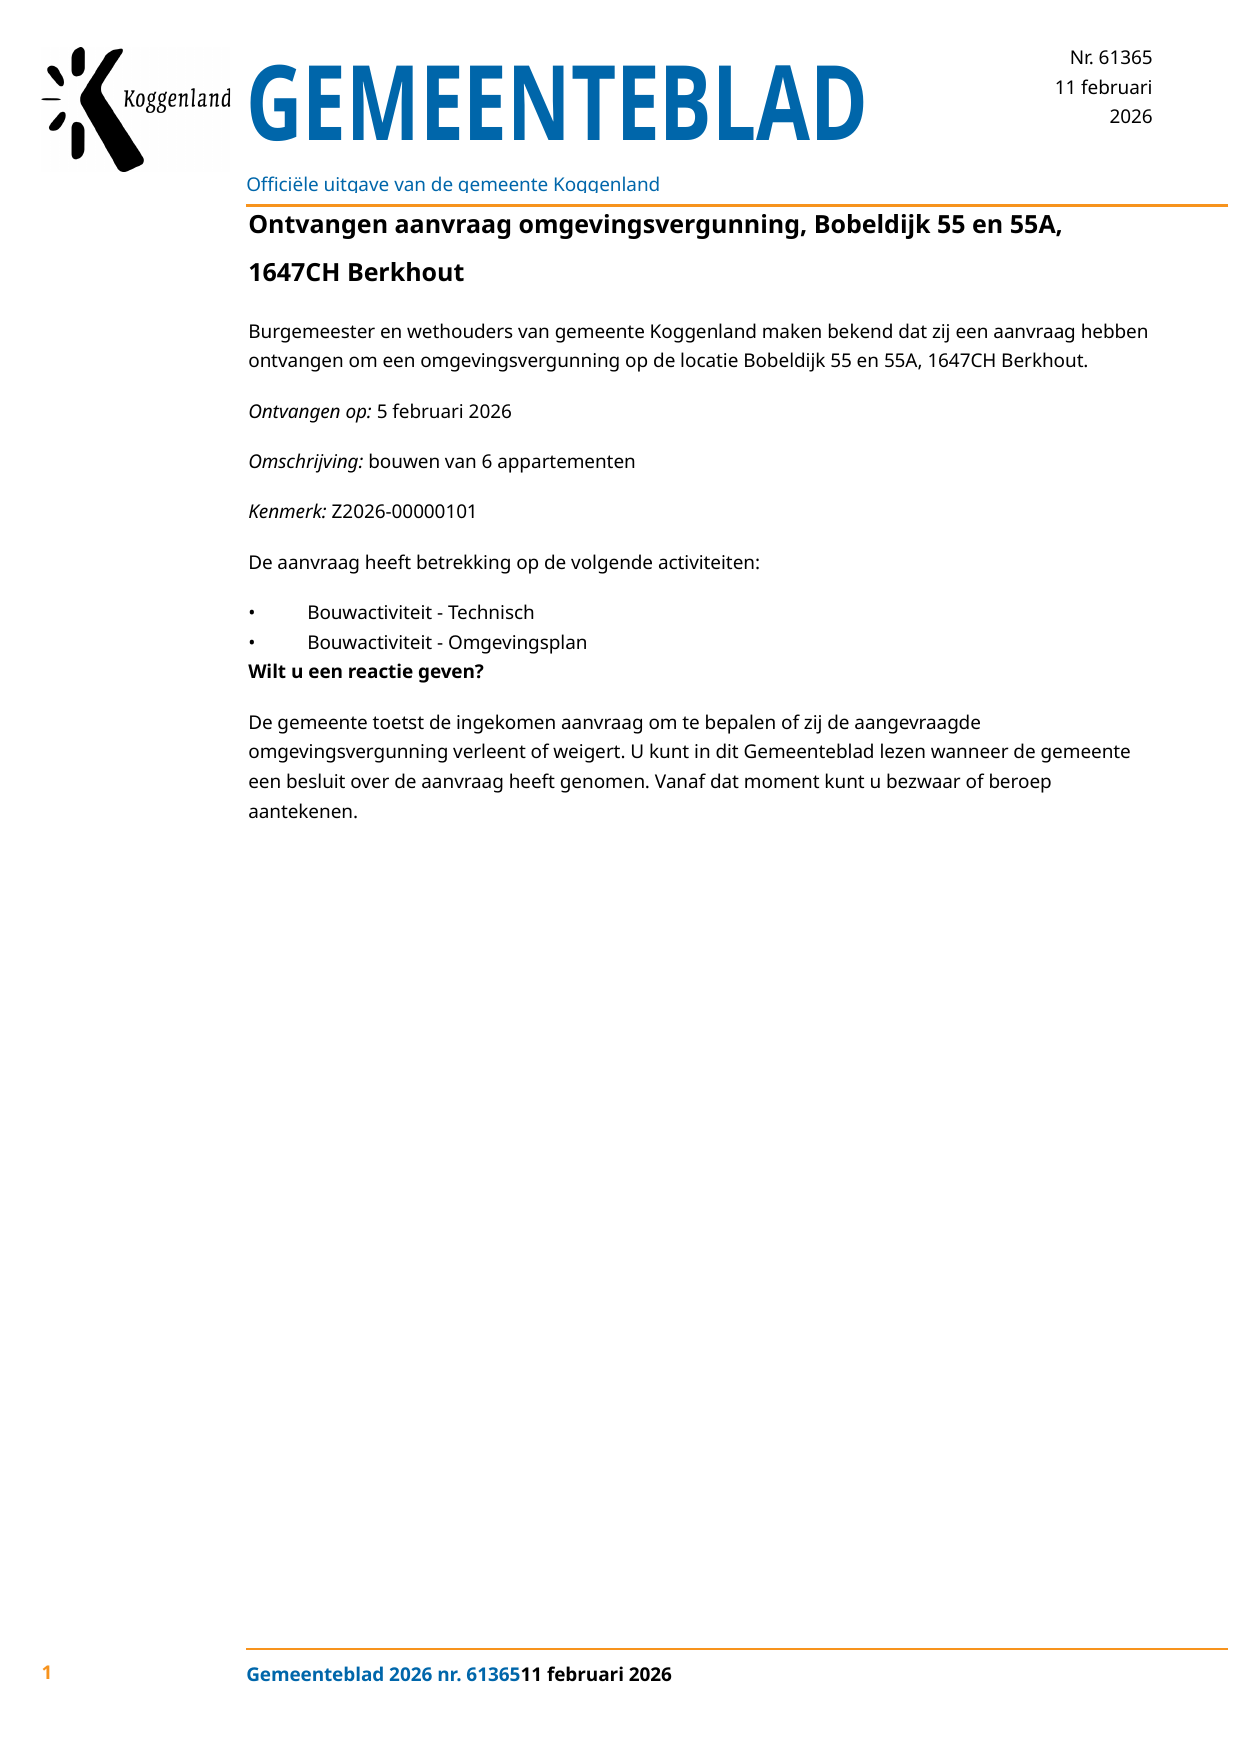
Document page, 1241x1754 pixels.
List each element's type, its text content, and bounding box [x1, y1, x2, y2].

list Bouwactiviteit - Technisch [248, 599, 1152, 625]
text Kenmerk: Z2026-00000101 [248, 499, 1152, 524]
text Ontvangen aanvraag omgevingsvergunning, Bobeldijk 55 en 55A, 1647CH Berkhout [248, 207, 1152, 288]
text Ontvangen op: 5 februari 2026 [248, 398, 1152, 424]
text De gemeente toetst de ingekomen aanvraag om te bepalen of zij de aangevraagde omgevingsvergunning verleent of weigert. U kunt in dit Gemeenteblad lezen wanneer de gemeente een besluit over de aanvraag heeft genomen. Vanaf dat moment kunt u bezwaar of beroep aantekenen. [248, 709, 1152, 824]
picture [41, 47, 231, 172]
text Burgemeester en wethouders van gemeente Koggenland maken bekend dat zij een aanvraag hebben ontvangen om een omgevingsvergunning op de locatie Bobeldijk 55 en 55A, 1647CH Berkhout. [248, 318, 1152, 373]
list Bouwactiviteit - Omgevingsplan [248, 629, 1152, 655]
text De aanvraag heeft betrekking op de volgende activiteiten: [248, 549, 1152, 575]
text Wilt u een reactie geven? [248, 659, 1152, 684]
text Omschrijving: bouwen van 6 appartementen [248, 448, 1152, 474]
